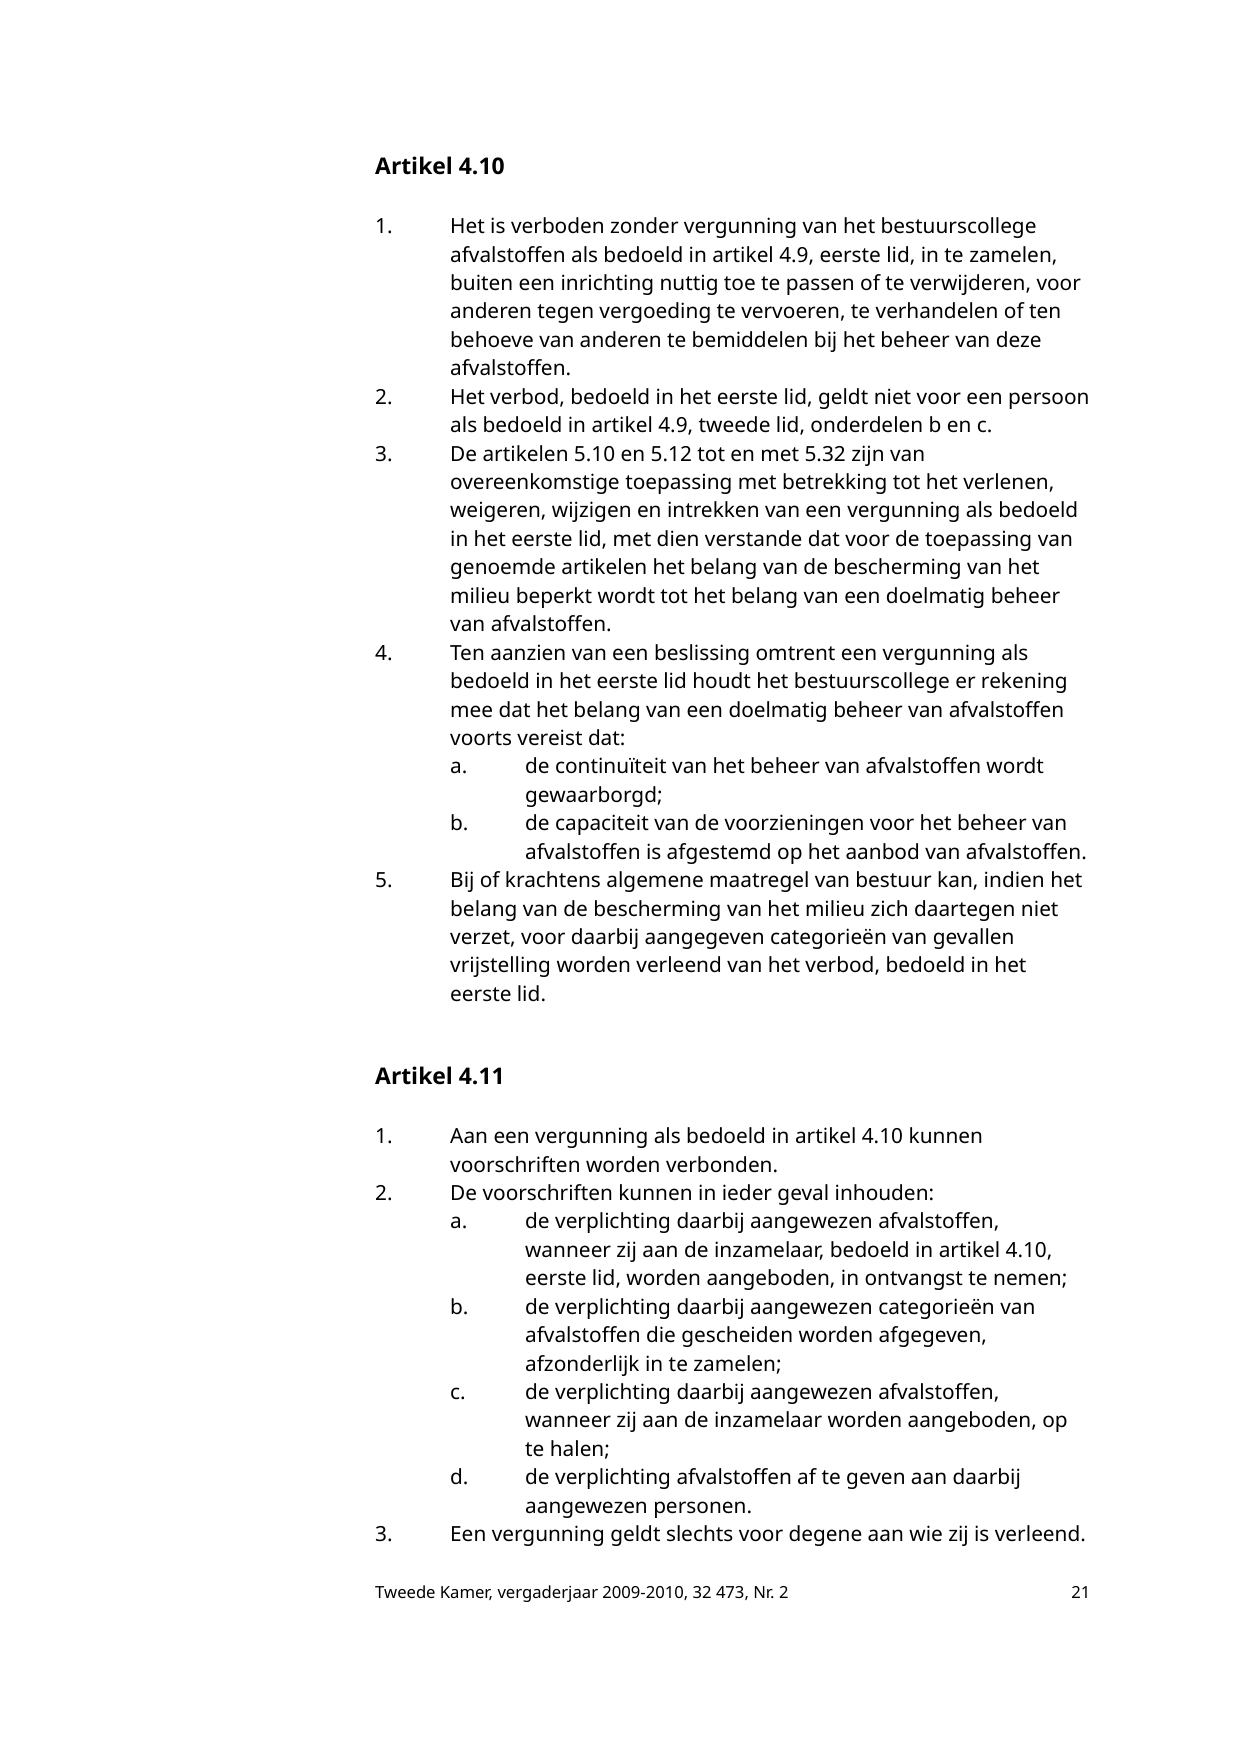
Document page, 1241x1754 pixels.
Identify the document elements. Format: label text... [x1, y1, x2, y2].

list De artikelen 5.10 en 5.12 tot en met 5.32 zijn van overeenkomstige toepassing met betrekking tot het verlenen, weigeren, wijzigen en intrekken van een vergunning als bedoeld in het eerste lid, met dien verstande dat voor de toepassing van genoemde artikelen het belang van de bescherming van het milieu beperkt wordt tot het belang van een doelmatig beheer van afvalstoffen. [375, 439, 1090, 638]
list de verplichting daarbij aangewezen afvalstoffen, wanneer zij aan de inzamelaar worden aangeboden, op te halen; [450, 1377, 1090, 1462]
list Bij of krachtens algemene maatregel van bestuur kan, indien het belang van de bescherming van het milieu zich daartegen niet verzet, voor daarbij aangegeven categorieën van gevallen vrijstelling worden verleend van het verbod, bedoeld in het eerste lid. [375, 865, 1090, 1007]
list Aan een vergunning als bedoeld in artikel 4.10 kunnen voorschriften worden verbonden. [375, 1121, 1090, 1178]
list de continuïteit van het beheer van afvalstoffen wordt gewaarborgd; [450, 752, 1090, 808]
list de verplichting daarbij aangewezen categorieën van afvalstoffen die gescheiden worden afgegeven, afzonderlijk in te zamelen; [450, 1292, 1090, 1377]
list Het is verboden zonder vergunning van het bestuurscollege afvalstoffen als bedoeld in artikel 4.9, eerste lid, in te zamelen, buiten een inrichting nuttig toe te passen of te verwijderen, voor anderen tegen vergoeding te vervoeren, te verhandelen of ten behoeve van anderen te bemiddelen bij het beheer van deze afvalstoffen. [375, 211, 1090, 382]
list De voorschriften kunnen in ieder geval inhouden: [375, 1178, 1090, 1207]
list de capaciteit van de voorzieningen voor het beheer van afvalstoffen is afgestemd op het aanbod van afvalstoffen. [450, 808, 1090, 865]
list de verplichting afvalstoffen af te geven aan daarbij aangewezen personen. [450, 1462, 1090, 1519]
list Het verbod, bedoeld in het eerste lid, geldt niet voor een persoon als bedoeld in artikel 4.9, tweede lid, onderdelen b en c. [375, 382, 1090, 439]
subtitle Artikel 4.10 [375, 150, 1090, 181]
list Een vergunning geldt slechts voor degene aan wie zij is verleend. [375, 1519, 1090, 1548]
list de verplichting daarbij aangewezen afvalstoffen, wanneer zij aan de inzamelaar, bedoeld in artikel 4.10, eerste lid, worden aangeboden, in ontvangst te nemen; [450, 1207, 1090, 1292]
subtitle Artikel 4.11 [375, 1060, 1090, 1091]
list Ten aanzien van een beslissing omtrent een vergunning als bedoeld in het eerste lid houdt het bestuurscollege er rekening mee dat het belang van een doelmatig beheer van afvalstoffen voorts vereist dat: [375, 638, 1090, 752]
